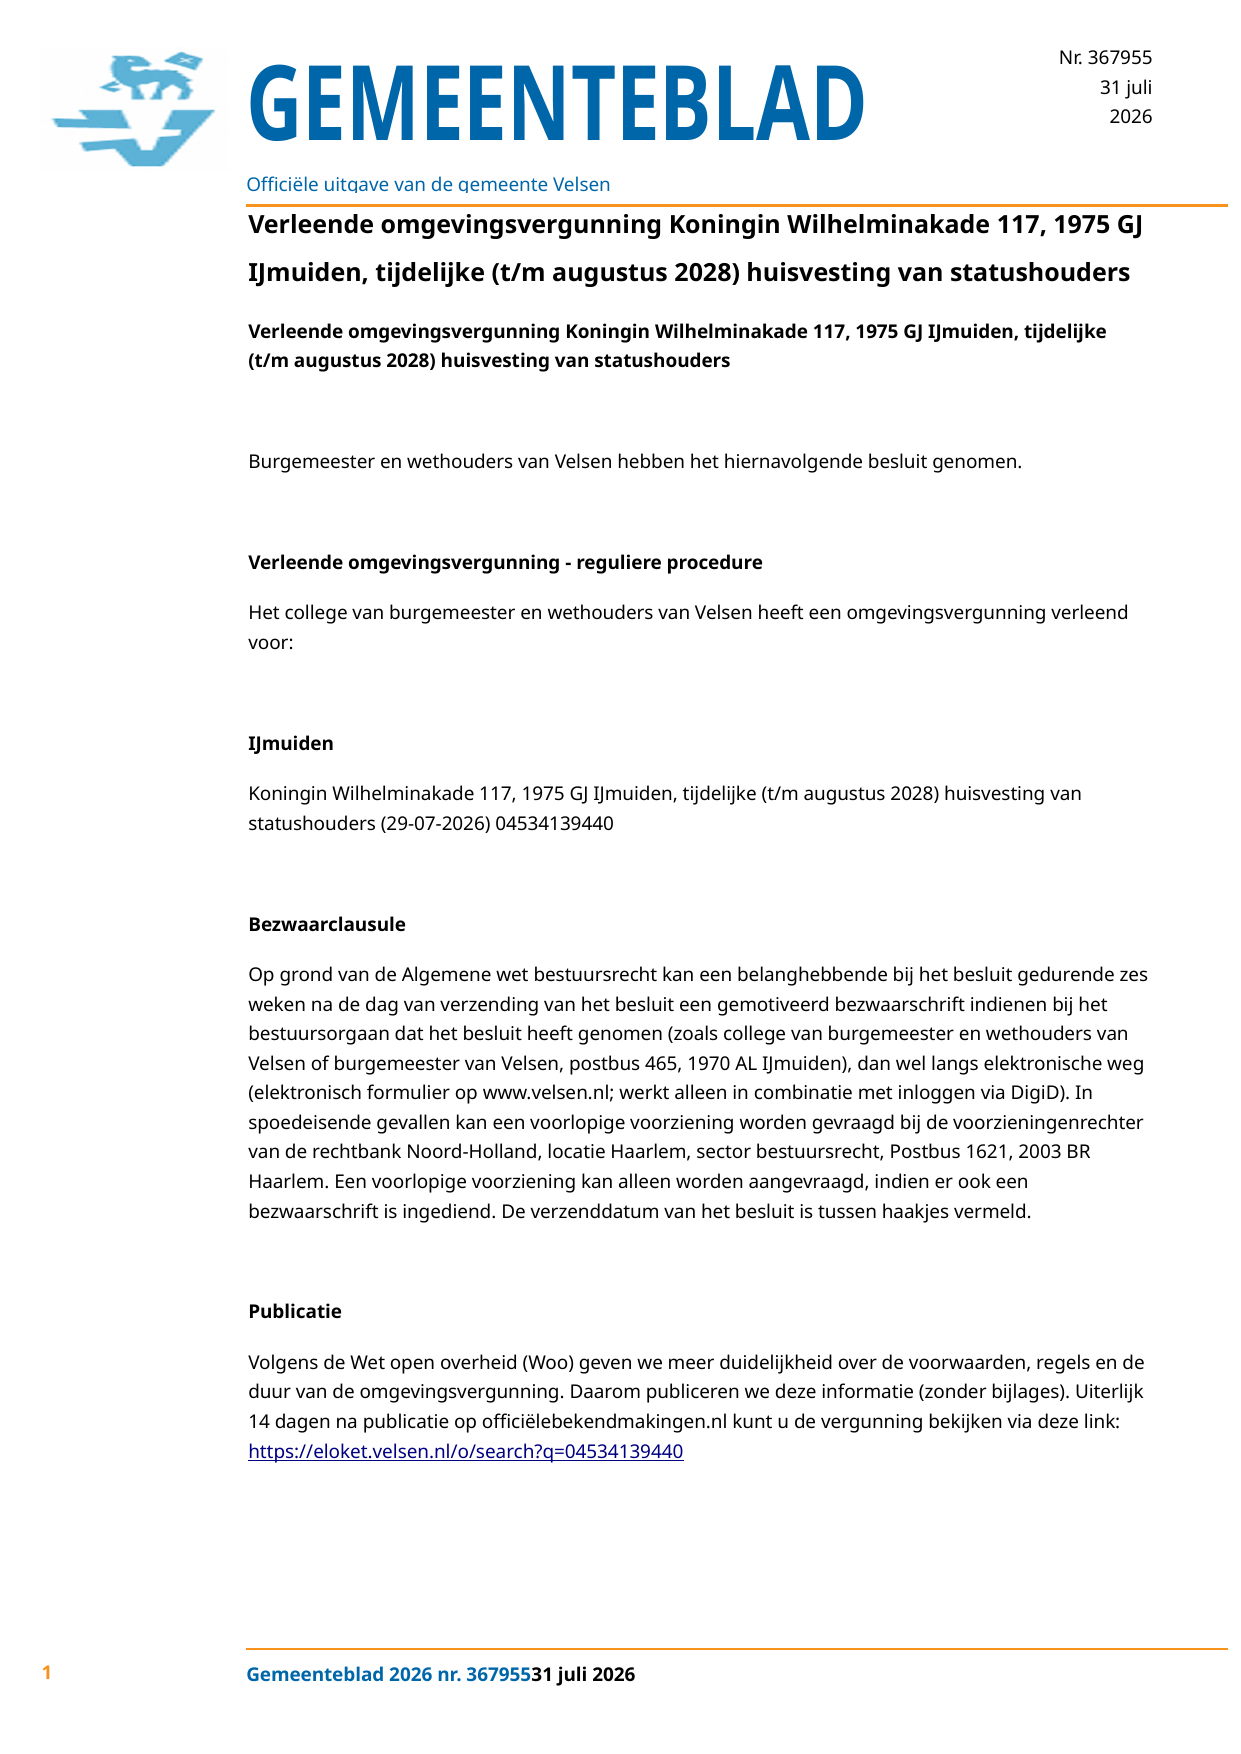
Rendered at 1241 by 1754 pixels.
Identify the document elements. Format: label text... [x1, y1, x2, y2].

text Verleende omgevingsvergunning Koningin Wilhelminakade 117, 1975 GJ IJmuiden, tijdelijke (t/m augustus 2028) huisvesting van statushouders [248, 207, 1152, 288]
text Op grond van de Algemene wet bestuursrecht kan een belanghebbende bij het besluit gedurende zes weken na de dag van verzending van het besluit een gemotiveerd bezwaarschrift indienen bij het bestuursorgaan dat het besluit heeft genomen (zoals college van burgemeester en wethouders van Velsen of burgemeester van Velsen, postbus 465, 1970 AL IJmuiden), dan wel langs elektronische weg (elektronisch formulier op www.velsen.nl; werkt alleen in combinatie met inloggen via DigiD). In spoedeisende gevallen kan een voorlopige voorziening worden gevraagd bij de voorzieningenrechter van de rechtbank Noord-Holland, locatie Haarlem, sector bestuursrecht, Postbus 1621, 2003 BR Haarlem. Een voorlopige voorziening kan alleen worden aangevraagd, indien er ook een bezwaarschrift is ingediend. De verzenddatum van het besluit is tussen haakjes vermeld. [248, 961, 1152, 1224]
text Burgemeester en wethouders van Velsen hebben het hiernavolgende besluit genomen. [248, 448, 1152, 474]
text Volgens de Wet open overheid (Woo) geven we meer duidelijkheid over de voorwaarden, regels en de duur van de omgevingsvergunning. Daarom publiceren we deze informatie (zonder bijlages). Uiterlijk 14 dagen na publicatie op officiëlebekendmakingen.nl kunt u de vergunning bekijken via deze link: https://eloket.velsen.nl/o/search?q=04534139440 [248, 1349, 1152, 1464]
text Bezwaarclausule [248, 911, 1152, 937]
picture [41, 47, 231, 172]
text Koningin Wilhelminakade 117, 1975 GJ IJmuiden, tijdelijke (t/m augustus 2028) huisvesting van statushouders (29-07-2026) 04534139440 [248, 780, 1152, 836]
text Verleende omgevingsvergunning Koningin Wilhelminakade 117, 1975 GJ IJmuiden, tijdelijke (t/m augustus 2028) huisvesting van statushouders [248, 318, 1152, 373]
text Publicatie [248, 1299, 1152, 1324]
text Verleende omgevingsvergunning - reguliere procedure [248, 549, 1152, 575]
text IJmuiden [248, 730, 1152, 756]
text Het college van burgemeester en wethouders van Velsen heeft een omgevingsvergunning verleend voor: [248, 599, 1152, 655]
